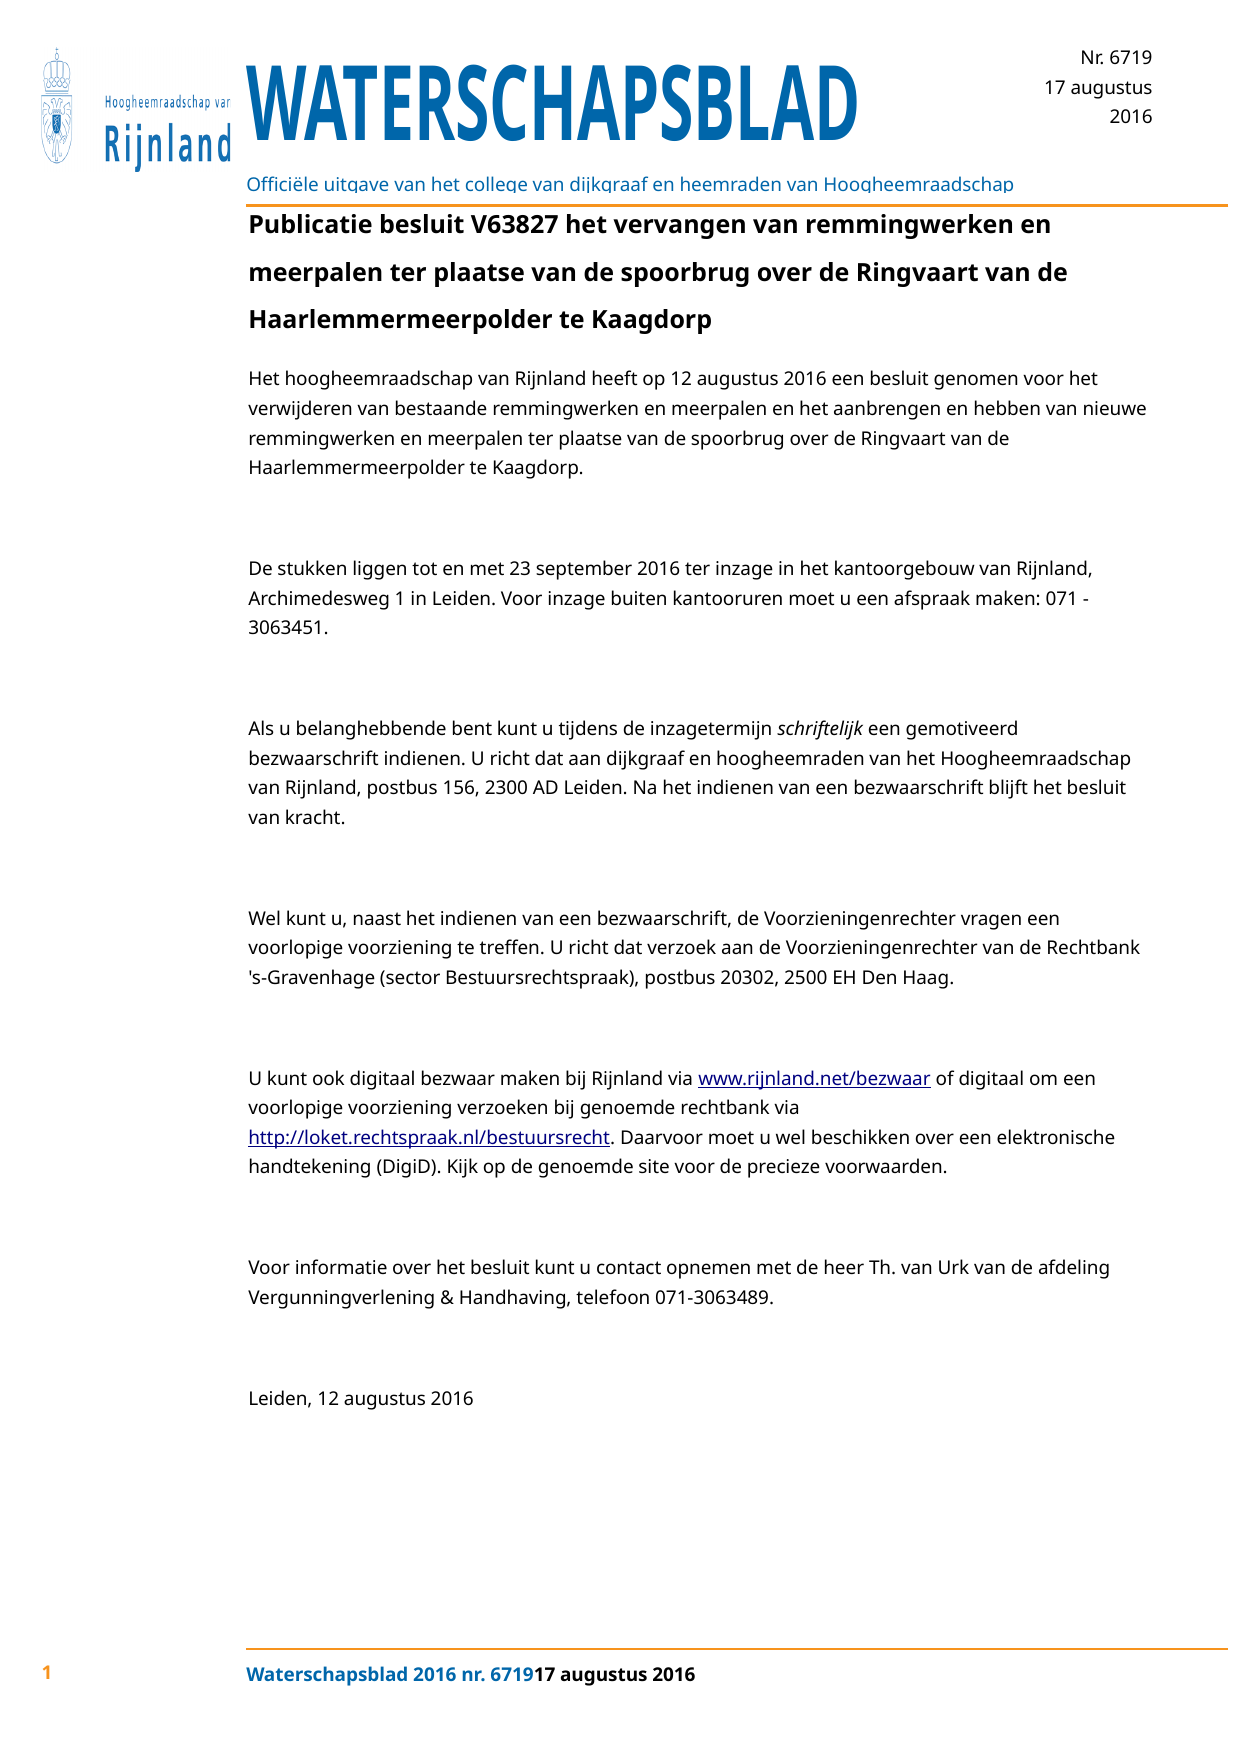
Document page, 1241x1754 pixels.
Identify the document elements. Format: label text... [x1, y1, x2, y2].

text Het hoogheemraadschap van Rijnland heeft op 12 augustus 2016 een besluit genomen voor het verwijderen van bestaande remmingwerken en meerpalen en het aanbrengen en hebben van nieuwe remmingwerken en meerpalen ter plaatse van de spoorbrug over de Ringvaart van de Haarlemmermeerpolder te Kaagdorp. [248, 366, 1152, 480]
text Leiden, 12 augustus 2016 [248, 1385, 1152, 1410]
text Wel kunt u, naast het indienen van een bezwaarschrift, de Voorzieningenrechter vragen een voorlopige voorziening te treffen. U richt dat verzoek aan de Voorzieningenrechter van de Rechtbank 's-Gravenhage (sector Bestuursrechtspraak), postbus 20302, 2500 EH Den Haag. [248, 905, 1152, 989]
text De stukken liggen tot en met 23 september 2016 ter inzage in het kantoorgebouw van Rijnland, Archimedesweg 1 in Leiden. Voor inzage buiten kantooruren moet u een afspraak maken: 071 - 3063451. [248, 555, 1152, 640]
text Publicatie besluit V63827 het vervangen van remmingwerken en meerpalen ter plaatse van de spoorbrug over de Ringvaart van de Haarlemmermeerpolder te Kaagdorp [248, 207, 1152, 336]
text Als u belanghebbende bent kunt u tijdens de inzagetermijn schriftelijk een gemotiveerd bezwaarschrift indienen. U richt dat aan dijkgraaf en hoogheemraden van het Hoogheemraadschap van Rijnland, postbus 156, 2300 AD Leiden. Na het indienen van een bezwaarschrift blijft het besluit van kracht. [248, 715, 1152, 829]
text U kunt ook digitaal bezwaar maken bij Rijnland via www.rijnland.net/bezwaar of digitaal om een voorlopige voorziening verzoeken bij genoemde rechtbank via http://loket.rechtspraak.nl/bestuursrecht. Daarvoor moet u wel beschikken over een elektronische handtekening (DigiD). Kijk op de genoemde site voor de precieze voorwaarden. [248, 1065, 1152, 1179]
picture [41, 47, 231, 172]
text Voor informatie over het besluit kunt u contact opnemen met de heer Th. van Urk van de afdeling Vergunningverlening & Handhaving, telefoon 071-3063489. [248, 1254, 1152, 1309]
